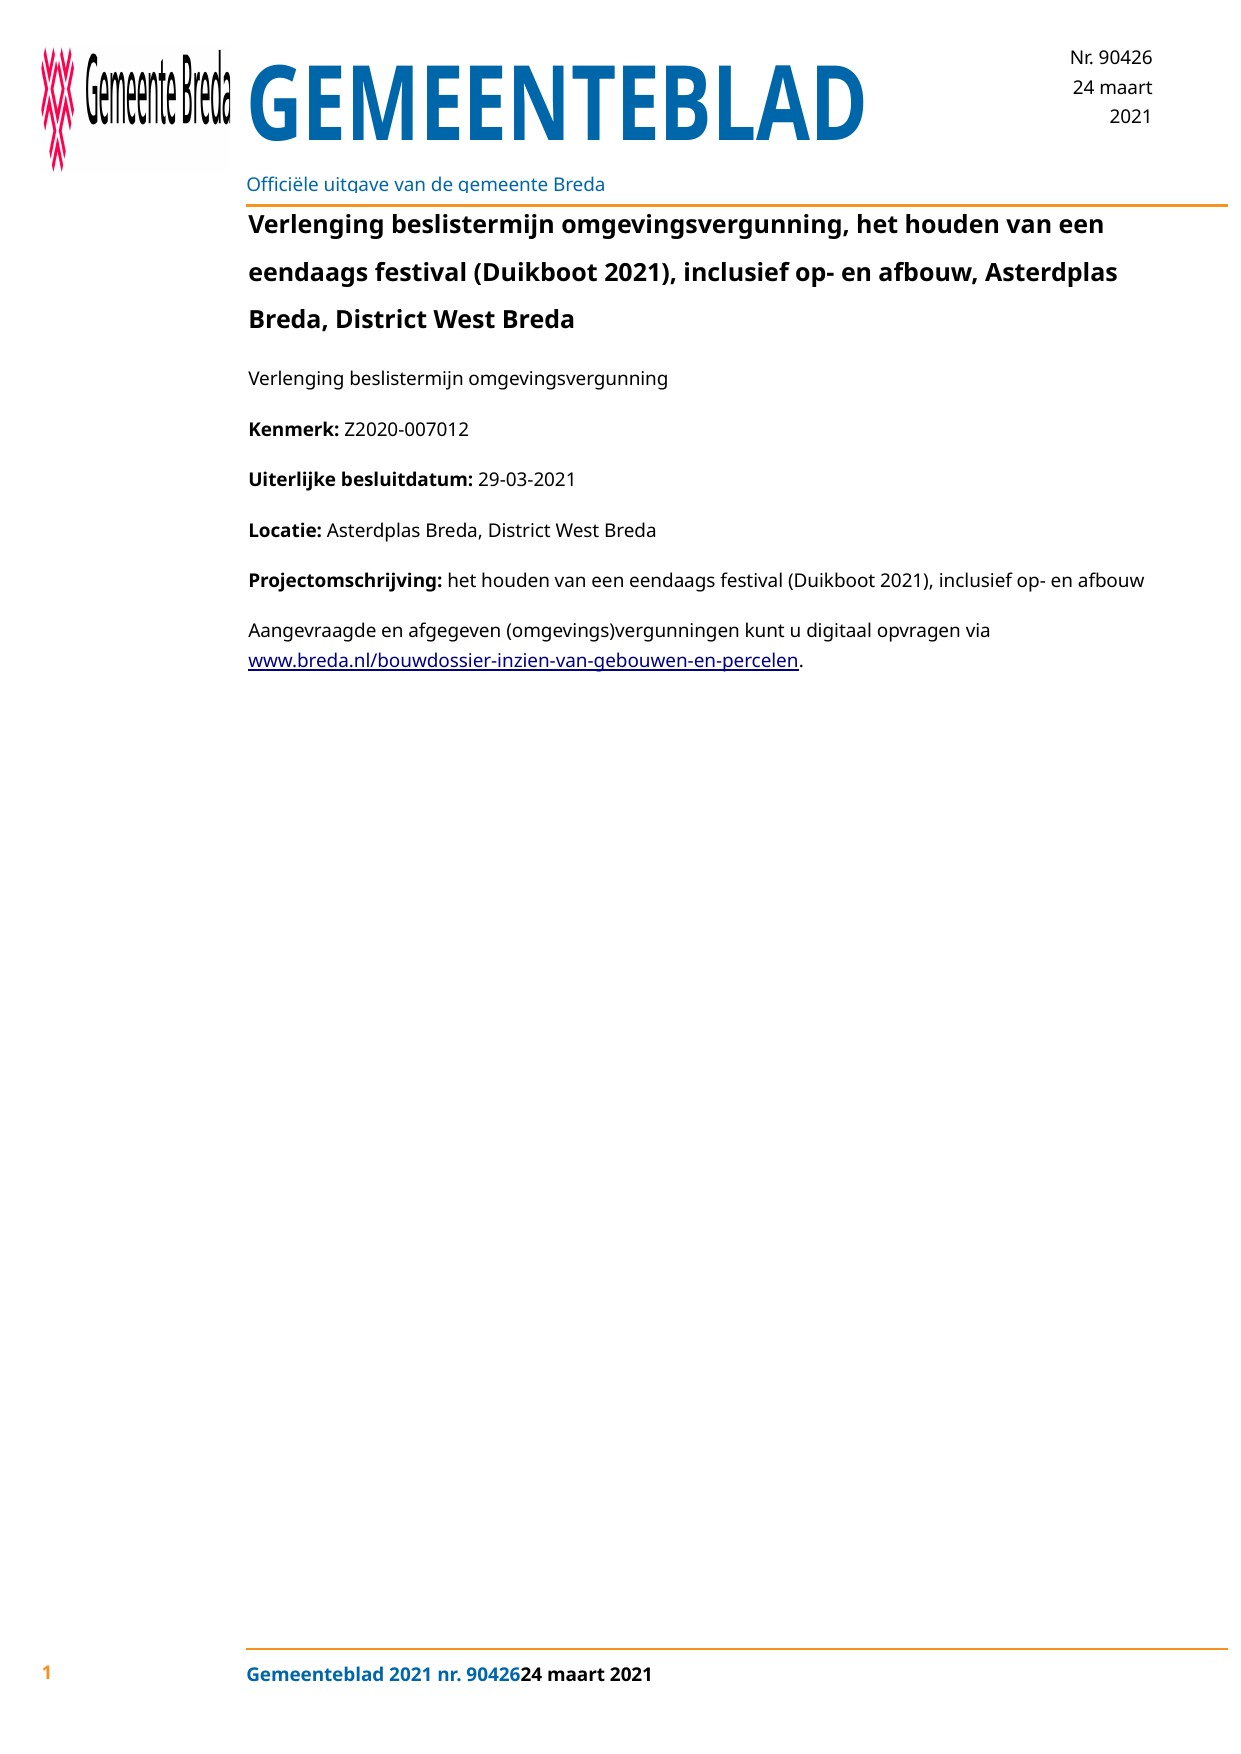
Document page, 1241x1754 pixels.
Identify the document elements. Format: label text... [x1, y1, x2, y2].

text Kenmerk: Z2020-007012 [248, 416, 1152, 442]
text Locatie: Asterdplas Breda, District West Breda [248, 517, 1152, 542]
text Verlenging beslistermijn omgevingsvergunning, het houden van een eendaags festival (Duikboot 2021), inclusief op- en afbouw, Asterdplas Breda, District West Breda [248, 207, 1152, 336]
picture [41, 47, 231, 172]
text Uiterlijke besluitdatum: 29-03-2021 [248, 466, 1152, 492]
text Aangevraagde en afgegeven (omgevings)vergunningen kunt u digitaal opvragen via www.breda.nl/bouwdossier-inzien-van-gebouwen-en-percelen. [248, 618, 1152, 673]
text Verlenging beslistermijn omgevingsvergunning [248, 366, 1152, 391]
text Projectomschrijving: het houden van een eendaags festival (Duikboot 2021), inclusief op- en afbouw [248, 567, 1152, 593]
